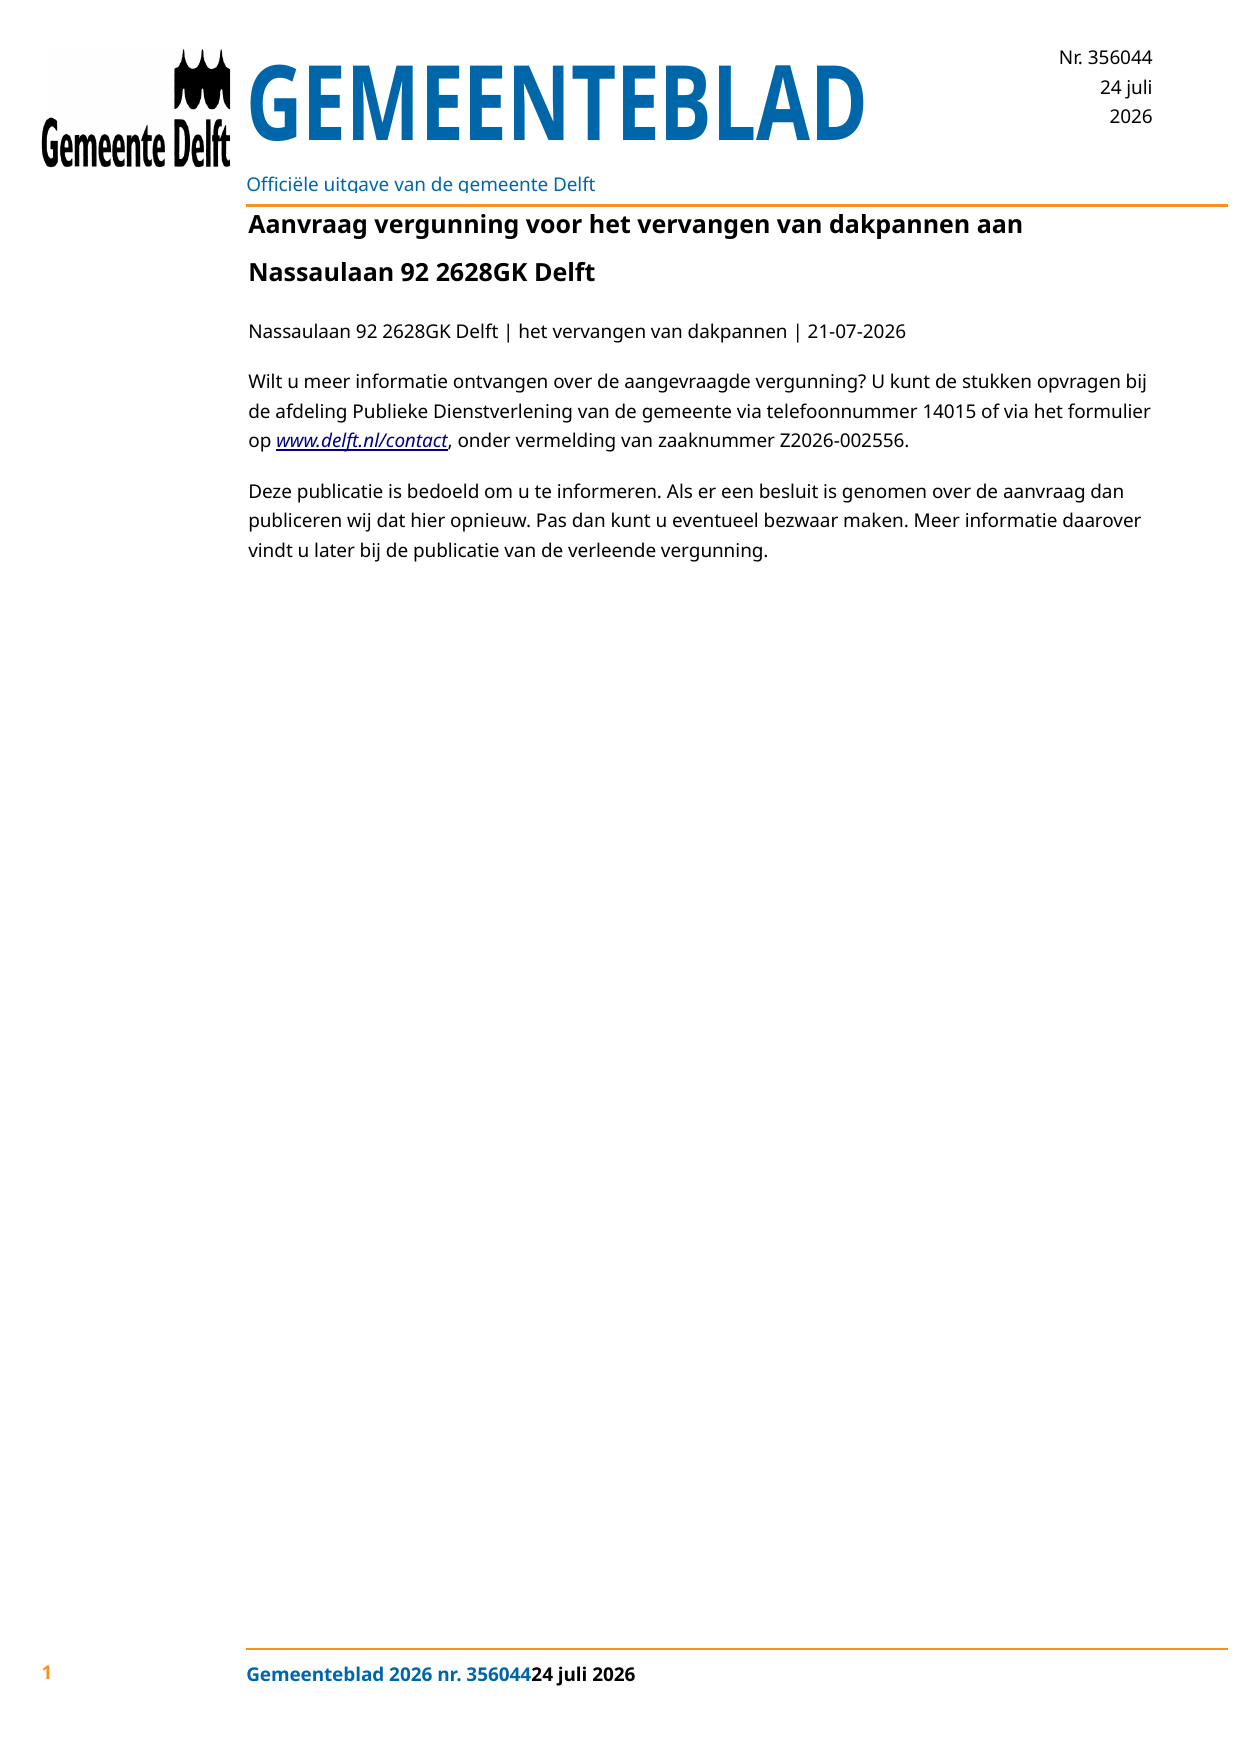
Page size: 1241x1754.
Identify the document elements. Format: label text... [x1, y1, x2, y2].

text Wilt u meer informatie ontvangen over de aangevraagde vergunning? U kunt de stukken opvragen bij de afdeling Publieke Dienstverlening van de gemeente via telefoonnummer 14015 of via het formulier op www.delft.nl/contact, onder vermelding van zaaknummer Z2026-002556. [248, 368, 1152, 453]
picture [41, 47, 231, 172]
text Deze publicatie is bedoeld om u te informeren. Als er een besluit is genomen over de aanvraag dan publiceren wij dat hier opnieuw. Pas dan kunt u eventueel bezwaar maken. Meer informatie daarover vindt u later bij de publicatie van de verleende vergunning. [248, 478, 1152, 563]
text Aanvraag vergunning voor het vervangen van dakpannen aan Nassaulaan 92 2628GK Delft [248, 207, 1152, 288]
text Nassaulaan 92 2628GK Delft | het vervangen van dakpannen | 21-07-2026 [248, 318, 1152, 344]
